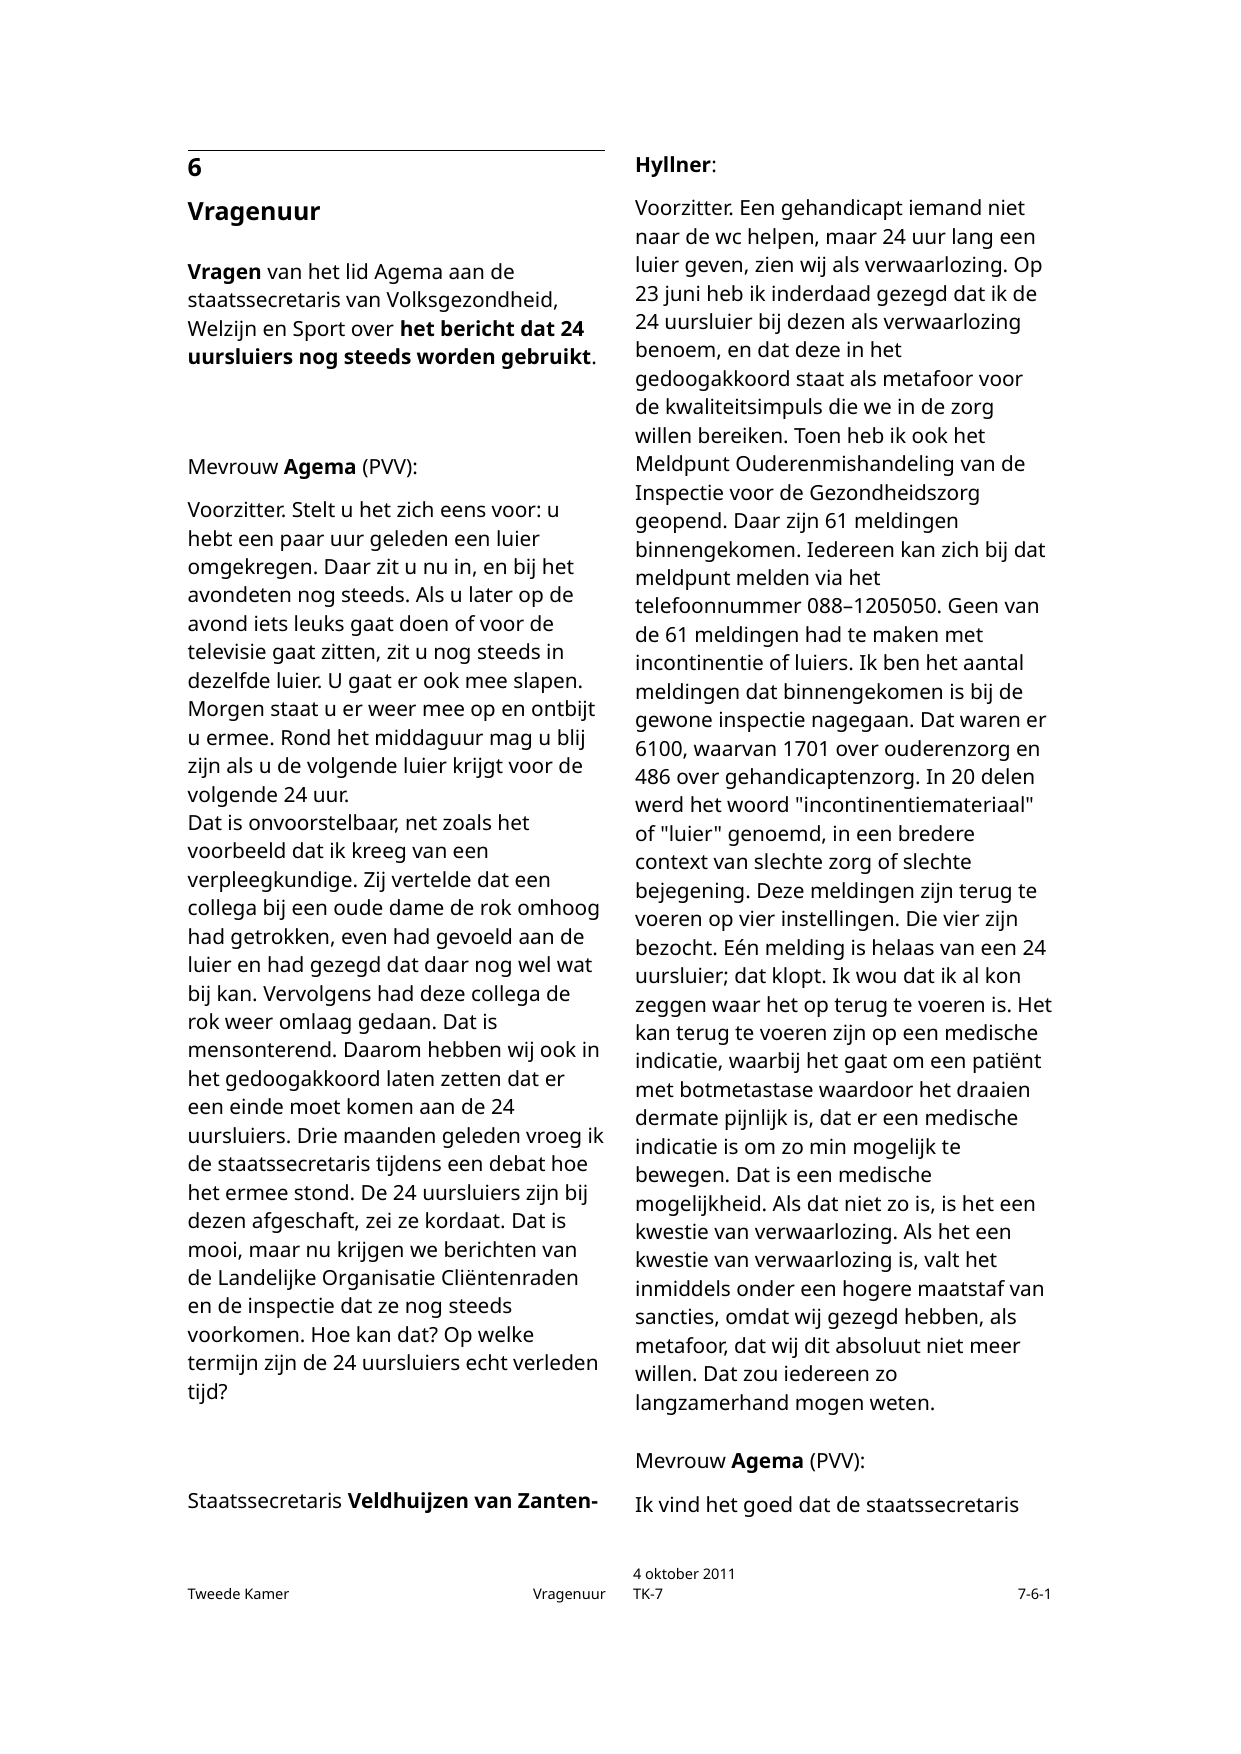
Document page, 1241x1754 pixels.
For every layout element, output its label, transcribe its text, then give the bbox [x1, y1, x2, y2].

text Dat is onvoorstelbaar, net zoals het voorbeeld dat ik kreeg van een verpleegkundige. Zij vertelde dat een collega bij een oude dame de rok omhoog had getrokken, even had gevoeld aan de luier en had gezegd dat daar nog wel wat bij kan. Vervolgens had deze collega de rok weer omlaag gedaan. Dat is mensonterend. Daarom hebben wij ook in het gedoogakkoord laten zetten dat er een einde moet komen aan de 24 uursluiers. Drie maanden geleden vroeg ik de staatssecretaris tijdens een debat hoe het ermee stond. De 24 uursluiers zijn bij dezen afgeschaft, zei ze kordaat. Dat is mooi, maar nu krijgen we berichten van de Landelijke Organisatie Cliëntenraden en de inspectie dat ze nog steeds voorkomen. Hoe kan dat? Op welke termijn zijn de 24 uursluiers echt verleden tijd? [187, 808, 605, 1405]
text 6 [187, 151, 605, 184]
text Vragen van het lid Agema aan de staatssecretaris van Volksgezondheid, Welzijn en Sport over het bericht dat 24 uursluiers nog steeds worden gebruikt. [187, 257, 605, 371]
text Vragenuur [187, 193, 605, 227]
text Voorzitter. Stelt u het zich eens voor: u hebt een paar uur geleden een luier omgekregen. Daar zit u nu in, en bij het avondeten nog steeds. Als u later op de avond iets leuks gaat doen of voor de televisie gaat zitten, zit u nog steeds in dezelfde luier. U gaat er ook mee slapen. Morgen staat u er weer mee op en ontbijt u ermee. Rond het middaguur mag u blij zijn als u de volgende luier krijgt voor de volgende 24 uur. [187, 495, 605, 808]
text Ik vind het goed dat de staatssecretaris [635, 1490, 1053, 1518]
text Mevrouw Agema (PVV): [187, 452, 605, 480]
text Hyllner: [635, 150, 1053, 178]
text Staatssecretaris Veldhuijzen van Zanten- [187, 1486, 605, 1515]
text  [187, 401, 605, 429]
text  [187, 1435, 605, 1464]
text Voorzitter. Een gehandicapt iemand niet naar de wc helpen, maar 24 uur lang een luier geven, zien wij als verwaarlozing. Op 23 juni heb ik inderdaad gezegd dat ik de 24 uursluier bij dezen als verwaarlozing benoem, en dat deze in het gedoogakkoord staat als metafoor voor de kwaliteitsimpuls die we in de zorg willen bereiken. Toen heb ik ook het Meldpunt Ouderenmishandeling van de Inspectie voor de Gezondheidszorg geopend. Daar zijn 61 meldingen binnengekomen. Iedereen kan zich bij dat meldpunt melden via het telefoonnummer 088–1205050. Geen van de 61 meldingen had te maken met incontinentie of luiers. Ik ben het aantal meldingen dat binnengekomen is bij de gewone inspectie nagegaan. Dat waren er 6100, waarvan 1701 over ouderenzorg en 486 over gehandicaptenzorg. In 20 delen werd het woord "incontinentiemateriaal" of "luier" genoemd, in een bredere context van slechte zorg of slechte bejegening. Deze meldingen zijn terug te voeren op vier instellingen. Die vier zijn bezocht. Eén melding is helaas van een 24 uursluier; dat klopt. Ik wou dat ik al kon zeggen waar het op terug te voeren is. Het kan terug te voeren zijn op een medische indicatie, waarbij het gaat om een patiënt met botmetastase waardoor het draaien dermate pijnlijk is, dat er een medische indicatie is om zo min mogelijk te bewegen. Dat is een medische mogelijkheid. Als dat niet zo is, is het een kwestie van verwaarlozing. Als het een kwestie van verwaarlozing is, valt het inmiddels onder een hogere maatstaf van sancties, omdat wij gezegd hebben, als metafoor, dat wij dit absoluut niet meer willen. Dat zou iedereen zo langzamerhand mogen weten. [635, 193, 1053, 1416]
text Mevrouw Agema (PVV): [635, 1446, 1053, 1475]
